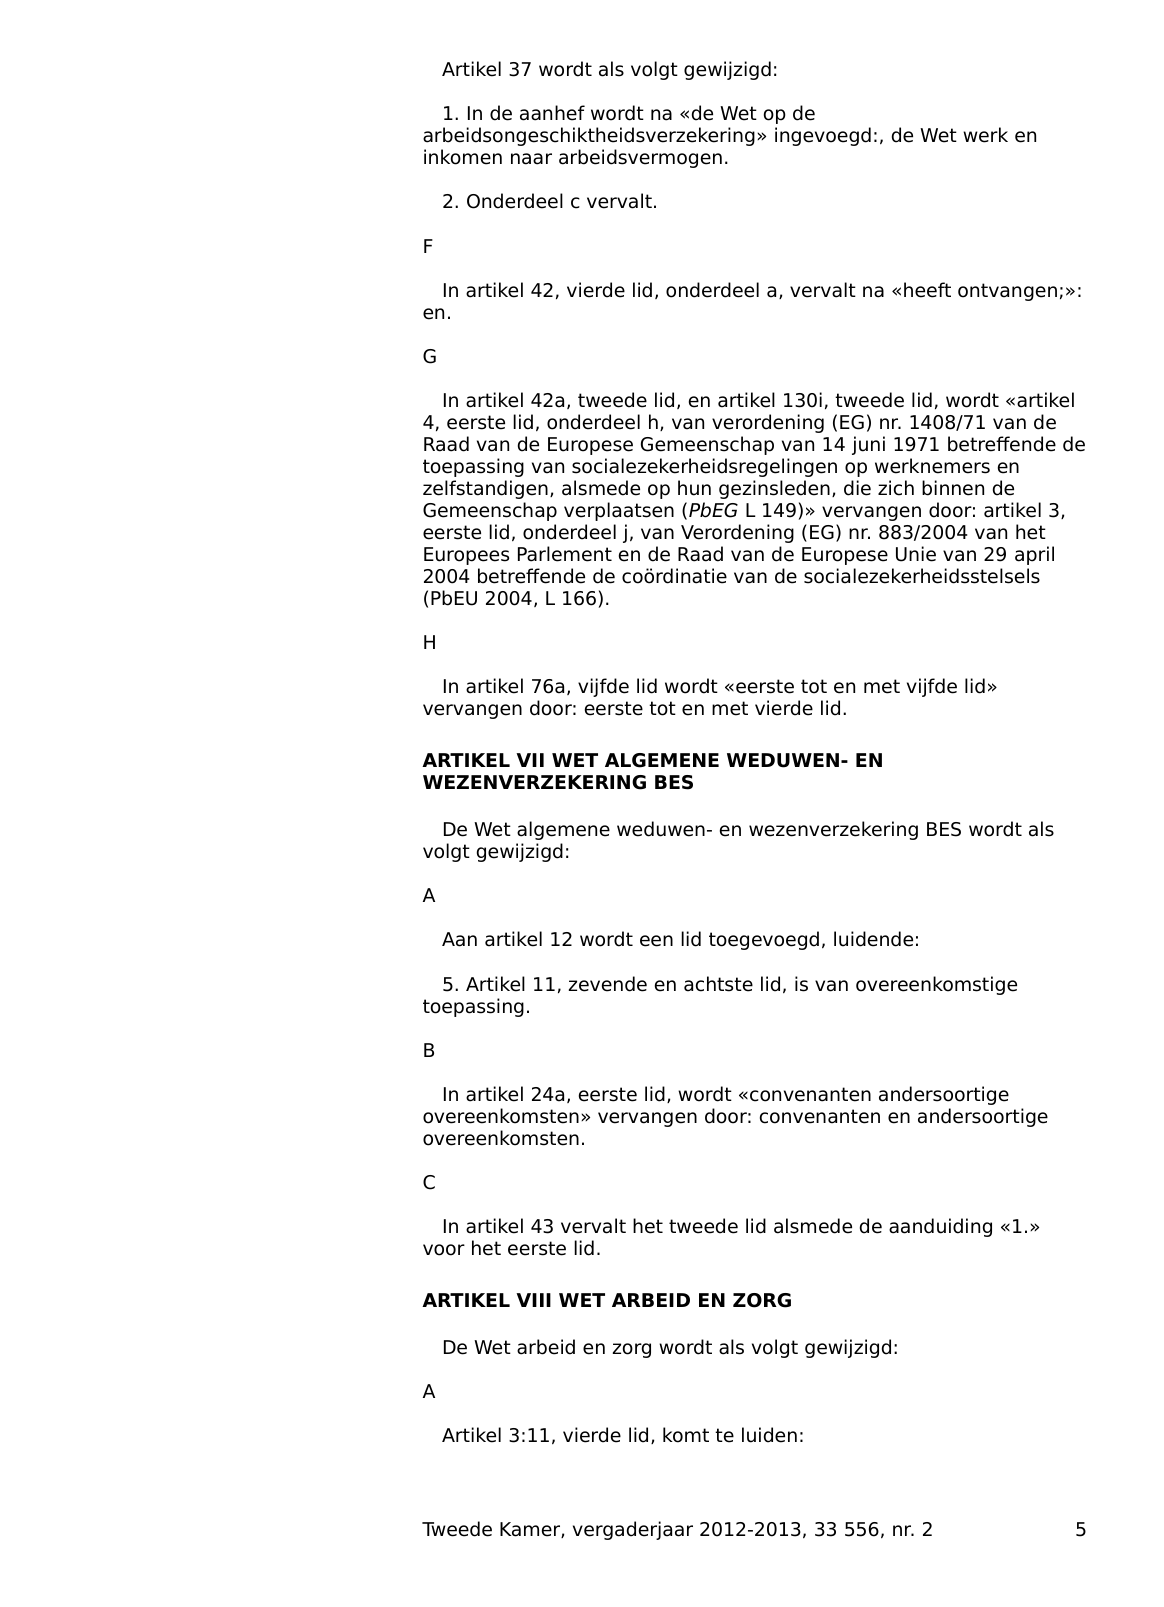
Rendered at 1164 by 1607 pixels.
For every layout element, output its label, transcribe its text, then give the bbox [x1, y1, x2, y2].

text De Wet arbeid en zorg wordt als volgt gewijzigd: [422, 1337, 1087, 1359]
text In artikel 76a, vijfde lid wordt «eerste tot en met vijfde lid» vervangen door: eerste tot en met vierde lid. [422, 676, 1087, 720]
text F [422, 236, 1087, 257]
text Artikel 3:11, vierde lid, komt te luiden: [422, 1425, 1087, 1447]
subtitle ARTIKEL VIII WET ARBEID EN ZORG [422, 1290, 1087, 1312]
text A [422, 1381, 1087, 1403]
subtitle ARTIKEL VII WET ALGEMENE WEDUWEN- EN WEZENVERZEKERING BES [422, 750, 1087, 794]
text H [422, 632, 1087, 654]
text In artikel 42a, tweede lid, en artikel 130i, tweede lid, wordt «artikel 4, eerste lid, onderdeel h, van verordening (EG) nr. 1408/71 van de Raad van de Europese Gemeenschap van 14 juni 1971 betreffende de toepassing van socialezekerheidsregelingen op werknemers en zelfstandigen, alsmede op hun gezinsleden, die zich binnen de Gemeenschap verplaatsen (PbEG L 149)» vervangen door: artikel 3, eerste lid, onderdeel j, van Verordening (EG) nr. 883/2004 van het Europees Parlement en de Raad van de Europese Unie van 29 april 2004 betreffende de coördinatie van de socialezekerheidsstelsels (PbEU 2004, L 166). [422, 390, 1087, 610]
text Artikel 37 wordt als volgt gewijzigd: [422, 59, 1087, 81]
text G [422, 346, 1087, 368]
text De Wet algemene weduwen- en wezenverzekering BES wordt als volgt gewijzigd: [422, 819, 1087, 863]
text 5. Artikel 11, zevende en achtste lid, is van overeenkomstige toepassing. [422, 973, 1087, 1017]
text 1. In de aanhef wordt na «de Wet op de arbeidsongeschiktheidsverzekering» ingevoegd:, de Wet werk en inkomen naar arbeidsvermogen. [422, 103, 1087, 169]
text Aan artikel 12 wordt een lid toegevoegd, luidende: [422, 929, 1087, 951]
text In artikel 43 vervalt het tweede lid alsmede de aanduiding «1.» voor het eerste lid. [422, 1216, 1087, 1260]
text In artikel 24a, eerste lid, wordt «convenanten andersoortige overeenkomsten» vervangen door: convenanten en andersoortige overeenkomsten. [422, 1084, 1087, 1150]
text In artikel 42, vierde lid, onderdeel a, vervalt na «heeft ontvangen;»: en. [422, 280, 1087, 324]
text A [422, 885, 1087, 907]
text B [422, 1040, 1087, 1062]
text C [422, 1172, 1087, 1194]
text 2. Onderdeel c vervalt. [422, 191, 1087, 213]
